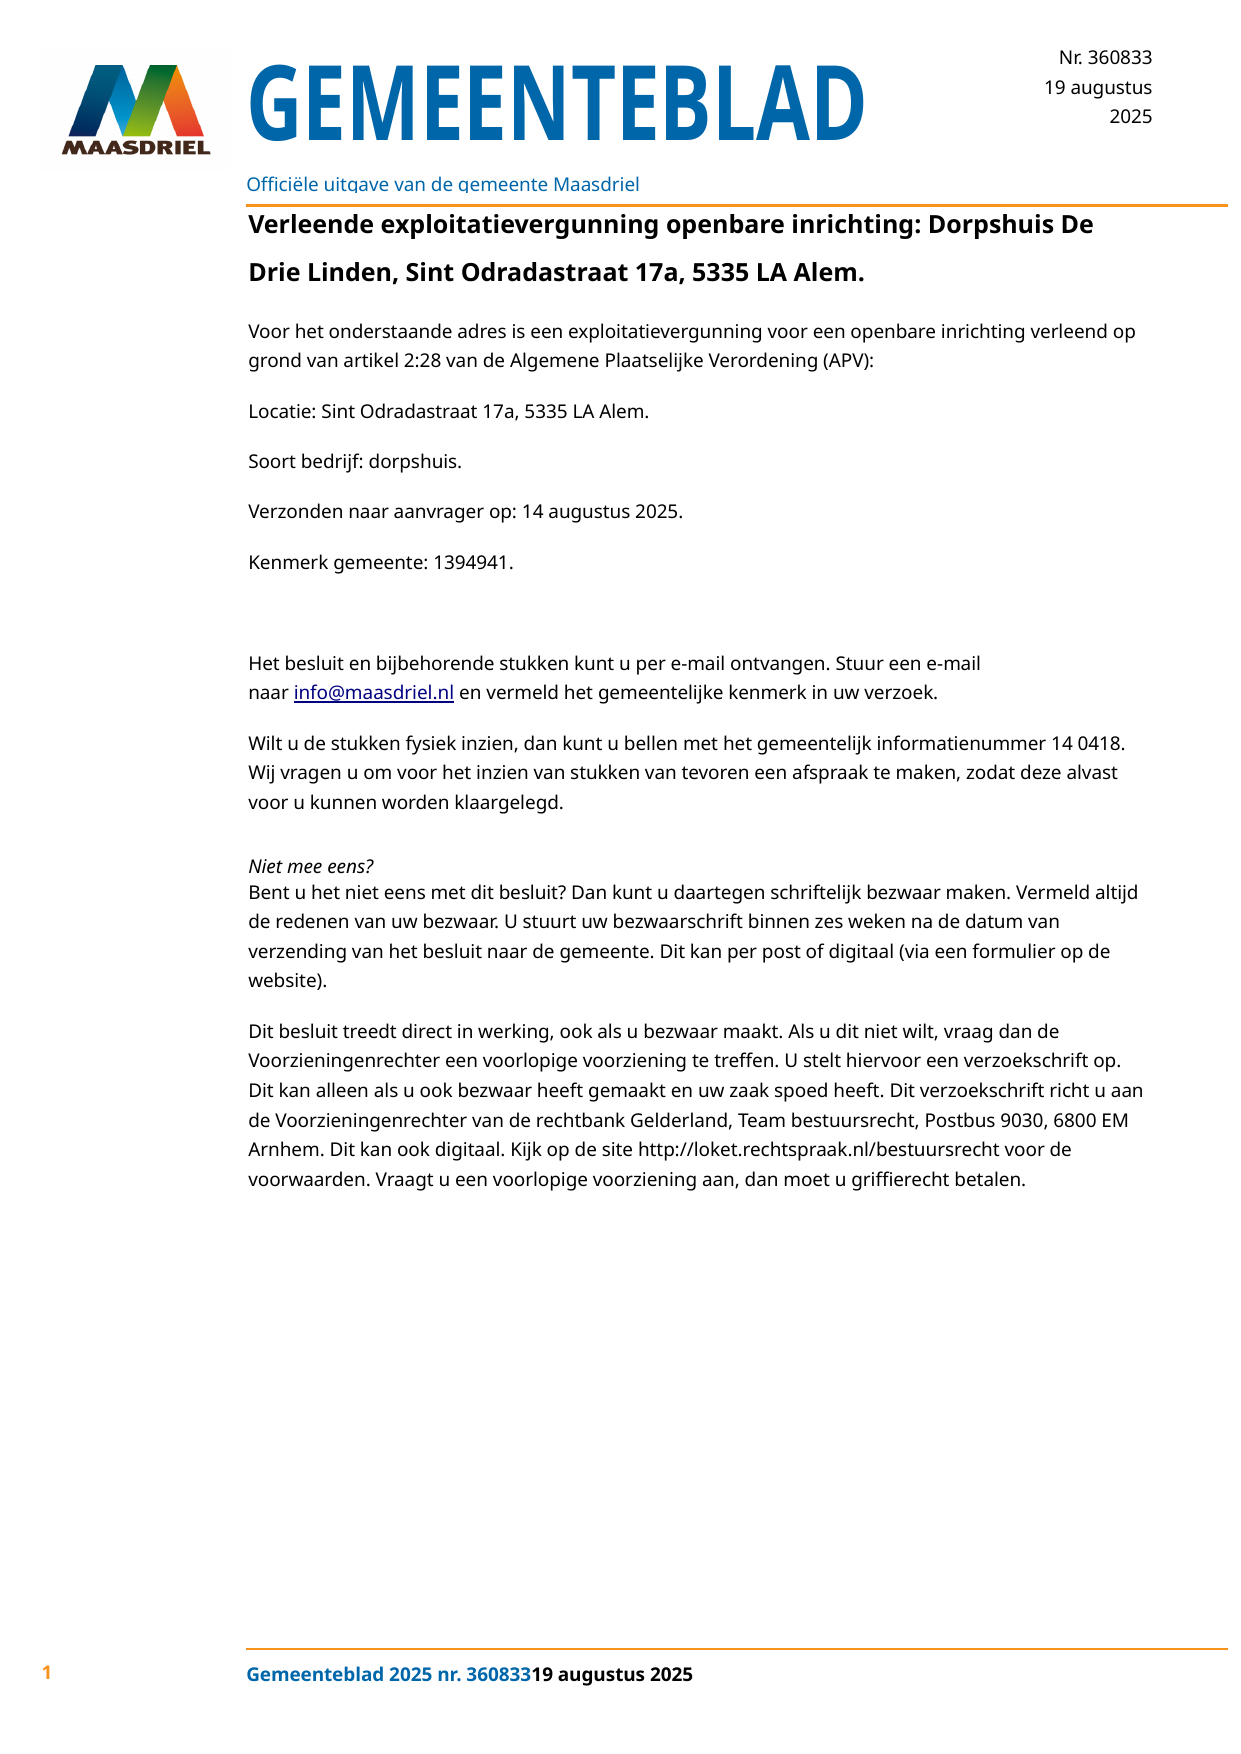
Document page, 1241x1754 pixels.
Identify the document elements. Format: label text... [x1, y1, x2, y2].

text Voor het onderstaande adres is een exploitatievergunning voor een openbare inrichting verleend op grond van artikel 2:28 van de Algemene Plaatselijke Verordening (APV): [248, 318, 1152, 373]
text Dit besluit treedt direct in werking, ook als u bezwaar maakt. Als u dit niet wilt, vraag dan de Voorzieningenrechter een voorlopige voorziening te treffen. U stelt hiervoor een verzoekschrift op. Dit kan alleen als u ook bezwaar heeft gemaakt en uw zaak spoed heeft. Dit verzoekschrift richt u aan de Voorzieningenrechter van de rechtbank Gelderland, Team bestuursrecht, Postbus 9030, 6800 EM Arnhem. Dit kan ook digitaal. Kijk op de site http://loket.rechtspraak.nl/bestuursrecht voor de voorwaarden. Vraagt u een voorlopige voorziening aan, dan moet u griffierecht betalen. [248, 1018, 1152, 1192]
text Bent u het niet eens met dit besluit? Dan kunt u daartegen schriftelijk bezwaar maken. Vermeld altijd de redenen van uw bezwaar. U stuurt uw bezwaarschrift binnen zes weken na de datum van verzending van het besluit naar de gemeente. Dit kan per post of digitaal (via een formulier op de website). [248, 879, 1152, 993]
picture [41, 47, 231, 172]
text Wilt u de stukken fysiek inzien, dan kunt u bellen met het gemeentelijk informatienummer 14 0418. Wij vragen u om voor het inzien van stukken van tevoren een afspraak te maken, zodat deze alvast voor u kunnen worden klaargelegd. [248, 730, 1152, 815]
text Niet mee eens? [248, 853, 1152, 879]
text Verleende exploitatievergunning openbare inrichting: Dorpshuis De Drie Linden, Sint Odradastraat 17a, 5335 LA Alem. [248, 207, 1152, 288]
text Verzonden naar aanvrager op: 14 augustus 2025. [248, 499, 1152, 524]
text Kenmerk gemeente: 1394941. [248, 549, 1152, 575]
text Locatie: Sint Odradastraat 17a, 5335 LA Alem. [248, 398, 1152, 424]
text Soort bedrijf: dorpshuis. [248, 448, 1152, 474]
text Het besluit en bijbehorende stukken kunt u per e-mail ontvangen. Stuur een e-mail naar info@maasdriel.nl en vermeld het gemeentelijke kenmerk in uw verzoek. [248, 650, 1152, 705]
